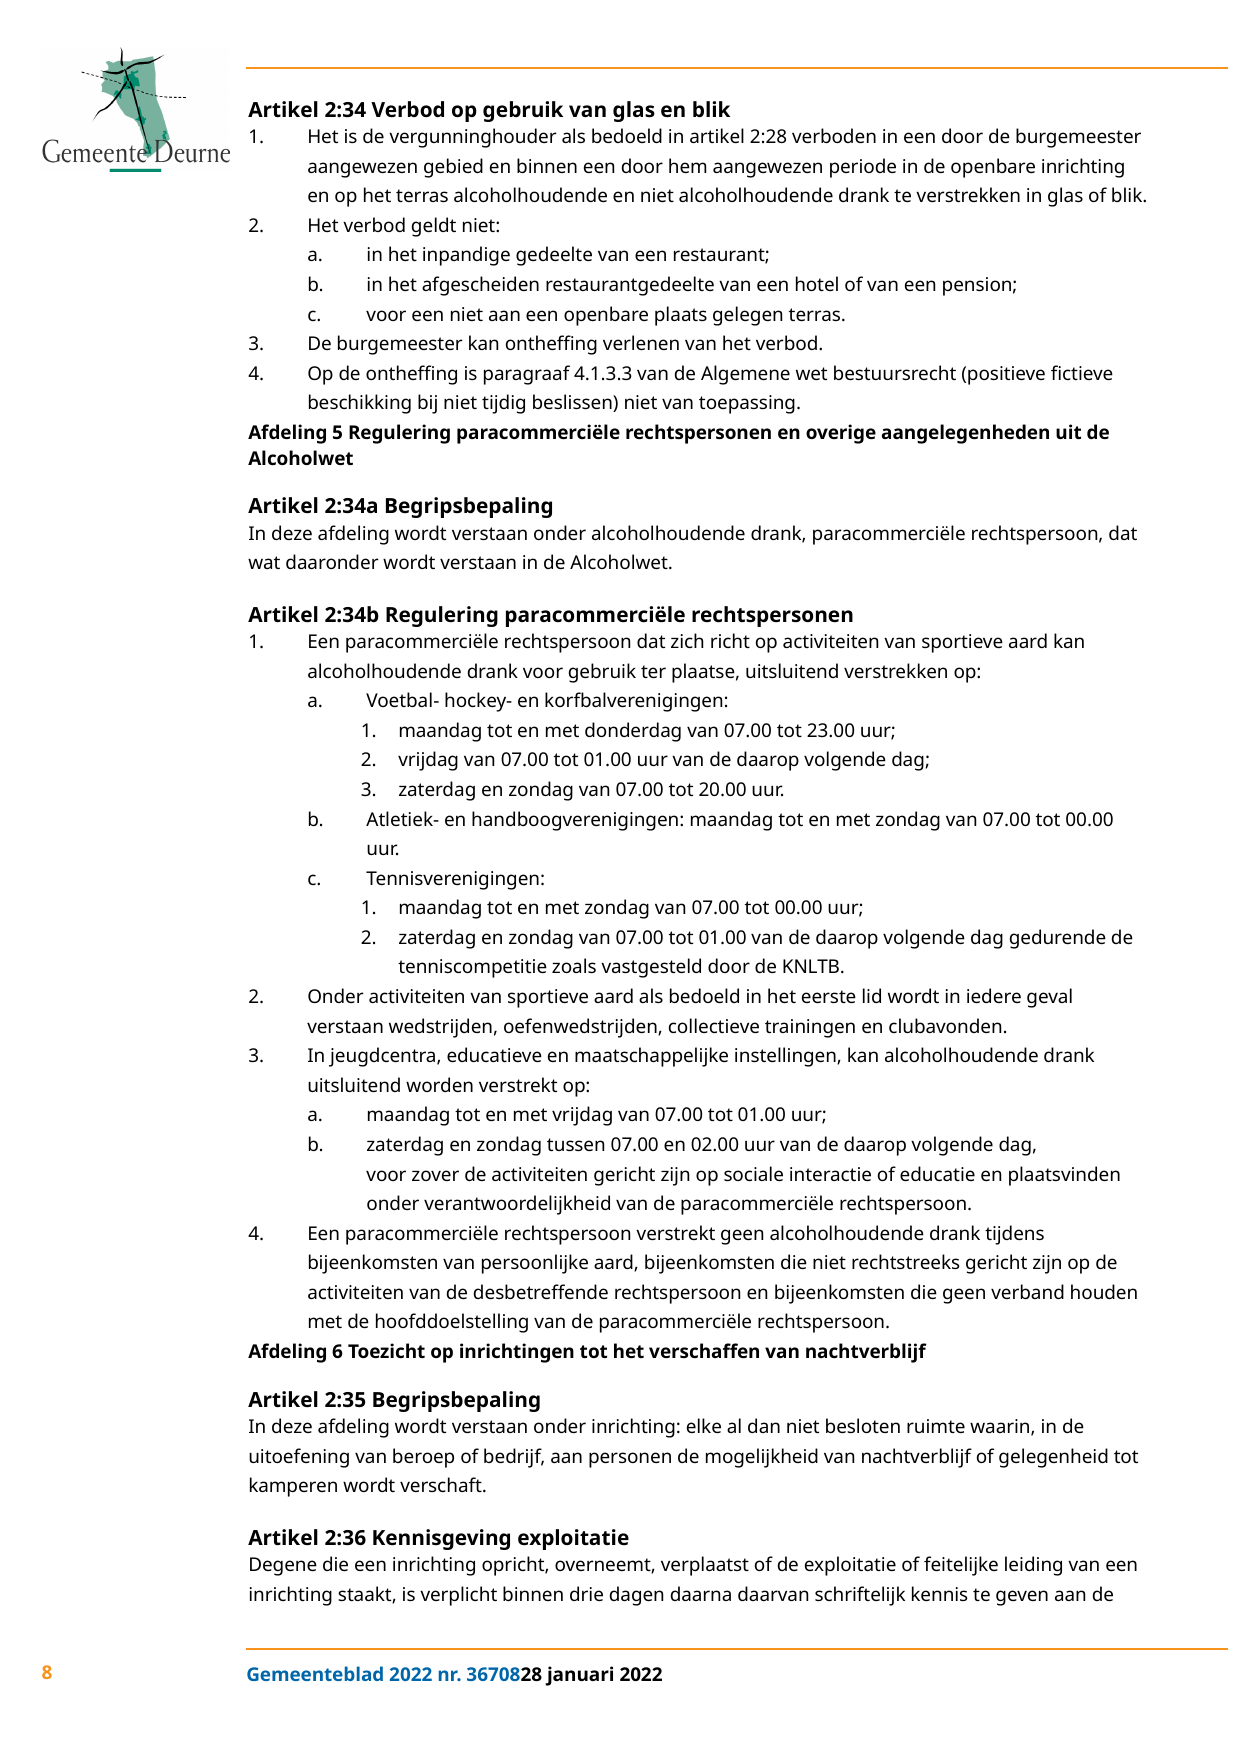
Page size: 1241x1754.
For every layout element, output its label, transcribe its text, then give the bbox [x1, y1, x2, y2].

list zaterdag en zondag van 07.00 tot 20.00 uur. [361, 776, 1152, 802]
list voor een niet aan een openbare plaats gelegen terras. [307, 301, 1152, 326]
list Tennisverenigingen: [307, 865, 1152, 891]
text Degene die een inrichting opricht, overneemt, verplaatst of de exploitatie of feitelijke leiding van een inrichting staakt, is verplicht binnen drie dagen daarna daarvan schriftelijk kennis te geven aan de [248, 1551, 1152, 1607]
list in het afgescheiden restaurantgedeelte van een hotel of van een pension; [307, 271, 1152, 297]
text Artikel 2:34b Regulering paracommerciële rechtspersonen [248, 600, 1152, 628]
list Op de ontheffing is paragraaf 4.1.3.3 van de Algemene wet bestuursrecht (positieve fictieve beschikking bij niet tijdig beslissen) niet van toepassing. [248, 360, 1152, 415]
list maandag tot en met vrijdag van 07.00 tot 01.00 uur; [307, 1102, 1152, 1127]
list Het verbod geldt niet: [248, 212, 1152, 238]
list In jeugdcentra, educatieve en maatschappelijke instellingen, kan alcoholhoudende drank uitsluitend worden verstrekt op: [248, 1042, 1152, 1098]
text Artikel 2:34 Verbod op gebruik van glas en blik [248, 95, 1152, 123]
text In deze afdeling wordt verstaan onder inrichting: elke al dan niet besloten ruimte waarin, in de uitoefening van beroep of bedrijf, aan personen de mogelijkheid van nachtverblijf of gelegenheid tot kamperen wordt verschaft. [248, 1413, 1152, 1498]
list vrijdag van 07.00 tot 01.00 uur van de daarop volgende dag; [361, 747, 1152, 772]
list Atletiek- en handboogverenigingen: maandag tot en met zondag van 07.00 tot 00.00 uur. [307, 806, 1152, 861]
list zaterdag en zondag van 07.00 tot 01.00 van de daarop volgende dag gedurende de tenniscompetitie zoals vastgesteld door de KNLTB. [361, 924, 1152, 979]
list zaterdag en zondag tussen 07.00 en 02.00 uur van de daarop volgende dag, [307, 1131, 1152, 1157]
list maandag tot en met donderdag van 07.00 tot 23.00 uur; [361, 717, 1152, 743]
text Afdeling 6 Toezicht op inrichtingen tot het verschaffen van nachtverblijf [248, 1338, 1152, 1364]
list voor zover de activiteiten gericht zijn op sociale interactie of educatie en plaatsvinden onder verantwoordelijkheid van de paracommerciële rechtspersoon. [307, 1161, 1152, 1216]
list Een paracommerciële rechtspersoon verstrekt geen alcoholhoudende drank tijdens bijeenkomsten van persoonlijke aard, bijeenkomsten die niet rechtstreeks gericht zijn op de activiteiten van de desbetreffende rechtspersoon en bijeenkomsten die geen verband houden met de hoofddoelstelling van de paracommerciële rechtspersoon. [248, 1220, 1152, 1334]
list Het is de vergunninghouder als bedoeld in artikel 2:28 verboden in een door de burgemeester aangewezen gebied en binnen een door hem aangewezen periode in de openbare inrichting en op het terras alcoholhoudende en niet alcoholhoudende drank te verstrekken in glas of blik. [248, 123, 1152, 208]
list Voetbal- hockey- en korfbalverenigingen: [307, 687, 1152, 713]
list in het inpandige gedeelte van een restaurant; [307, 242, 1152, 267]
text In deze afdeling wordt verstaan onder alcoholhoudende drank, paracommerciële rechtspersoon, dat wat daaronder wordt verstaan in de Alcoholwet. [248, 520, 1152, 575]
text Artikel 2:35 Begripsbepaling [248, 1385, 1152, 1413]
picture [41, 47, 231, 172]
list Een paracommerciële rechtspersoon dat zich richt op activiteiten van sportieve aard kan alcoholhoudende drank voor gebruik ter plaatse, uitsluitend verstrekken op: [248, 628, 1152, 683]
list maandag tot en met zondag van 07.00 tot 00.00 uur; [361, 894, 1152, 920]
text Artikel 2:34a Begripsbepaling [248, 491, 1152, 520]
list De burgemeester kan ontheffing verlenen van het verbod. [248, 330, 1152, 356]
text Artikel 2:36 Kennisgeving exploitatie [248, 1523, 1152, 1551]
text Afdeling 5 Regulering paracommerciële rechtspersonen en overige aangelegenheden uit de Alcoholwet [248, 419, 1152, 471]
list Onder activiteiten van sportieve aard als bedoeld in het eerste lid wordt in iedere geval verstaan wedstrijden, oefenwedstrijden, collectieve trainingen en clubavonden. [248, 983, 1152, 1038]
